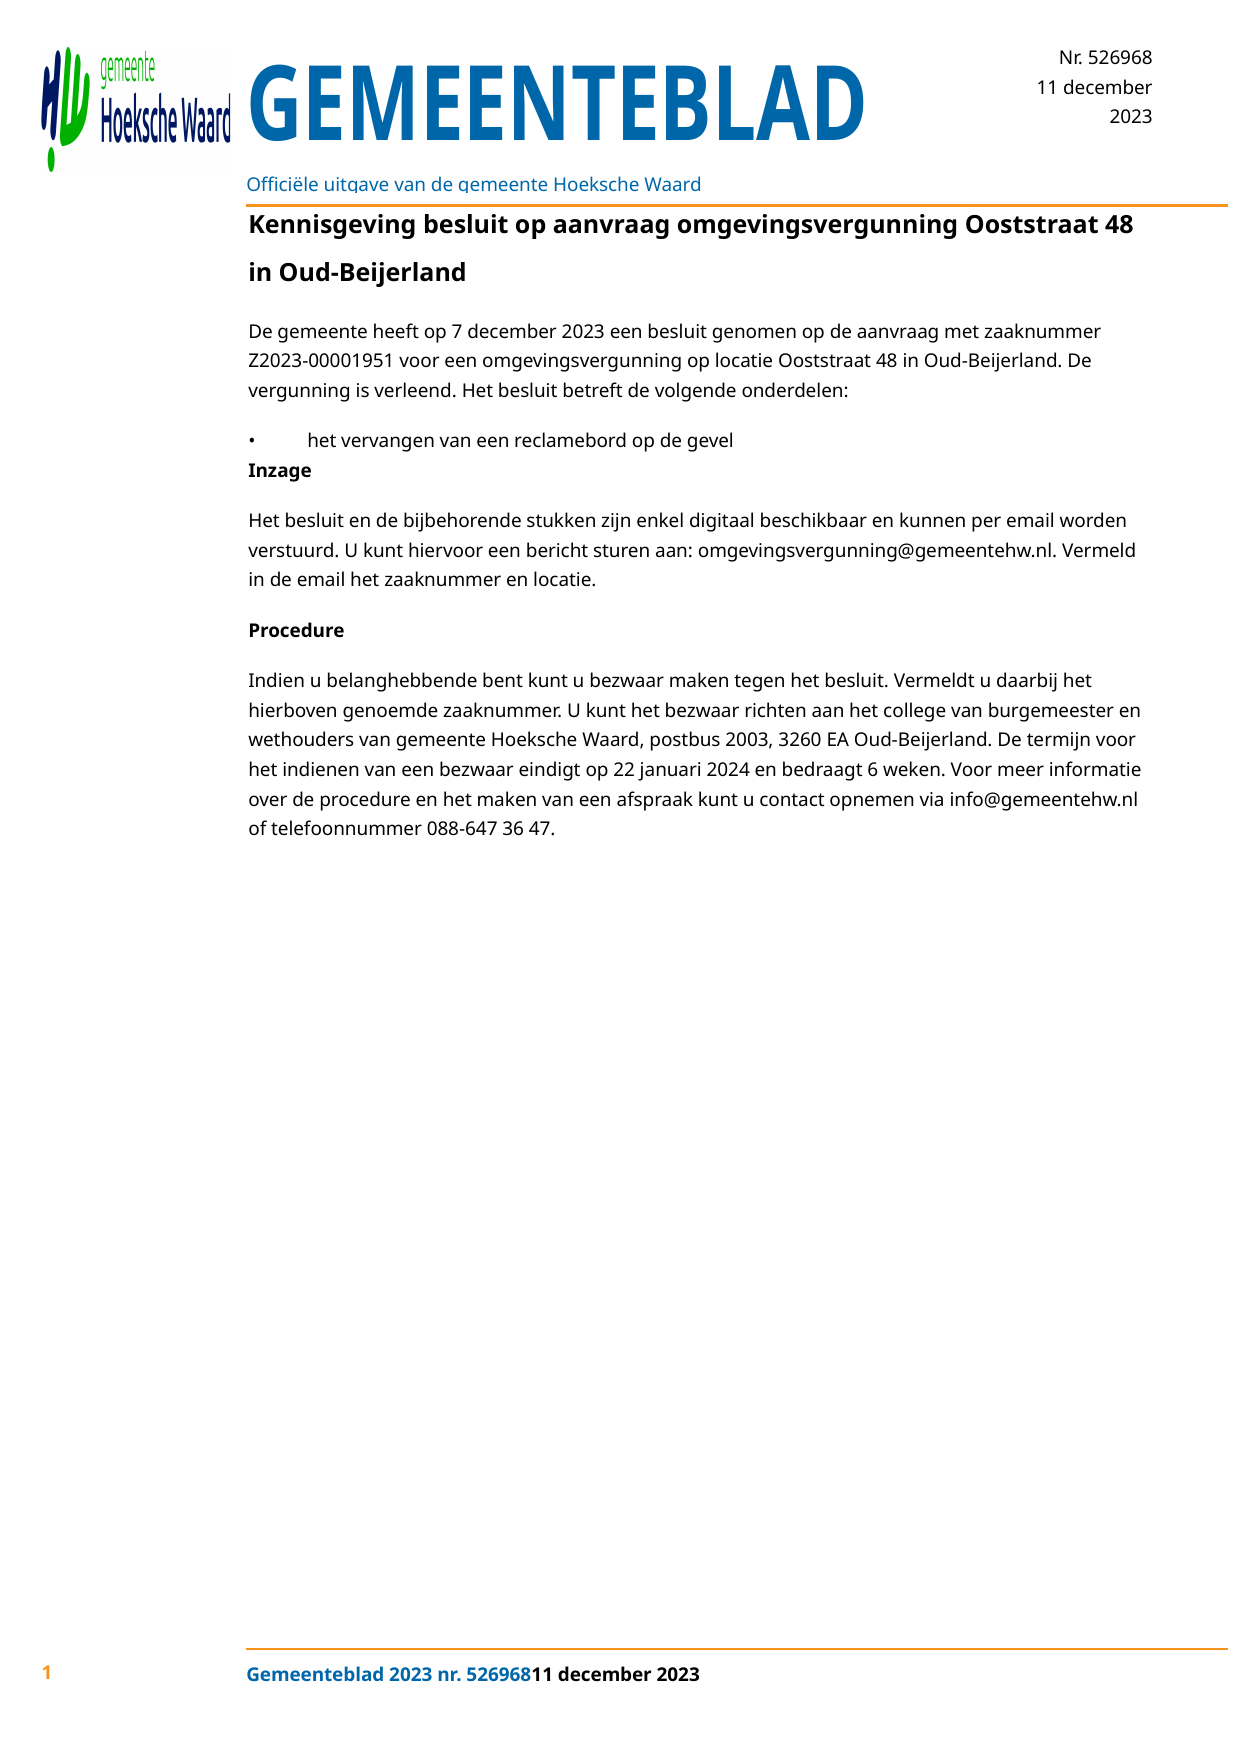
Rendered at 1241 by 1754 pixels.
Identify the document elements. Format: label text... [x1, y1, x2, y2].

text Het besluit en de bijbehorende stukken zijn enkel digitaal beschikbaar en kunnen per email worden verstuurd. U kunt hiervoor een bericht sturen aan: omgevingsvergunning@gemeentehw.nl. Vermeld in de email het zaaknummer en locatie. [248, 507, 1152, 592]
text Inzage [248, 457, 1152, 483]
picture [41, 47, 231, 172]
text Procedure [248, 617, 1152, 643]
text Indien u belanghebbende bent kunt u bezwaar maken tegen het besluit. Vermeldt u daarbij het hierboven genoemde zaaknummer. U kunt het bezwaar richten aan het college van burgemeester en wethouders van gemeente Hoeksche Waard, postbus 2003, 3260 EA Oud-Beijerland. De termijn voor het indienen van een bezwaar eindigt op 22 januari 2024 en bedraagt 6 weken. Voor meer informatie over de procedure en het maken van een afspraak kunt u contact opnemen via info@gemeentehw.nl of telefoonnummer 088-647 36 47. [248, 667, 1152, 841]
text De gemeente heeft op 7 december 2023 een besluit genomen op de aanvraag met zaaknummer Z2023-00001951 voor een omgevingsvergunning op locatie Ooststraat 48 in Oud-Beijerland. De vergunning is verleend. Het besluit betreft de volgende onderdelen: [248, 318, 1152, 403]
text Kennisgeving besluit op aanvraag omgevingsvergunning Ooststraat 48 in Oud-Beijerland [248, 207, 1152, 288]
list het vervangen van een reclamebord op de gevel [248, 427, 1152, 453]
